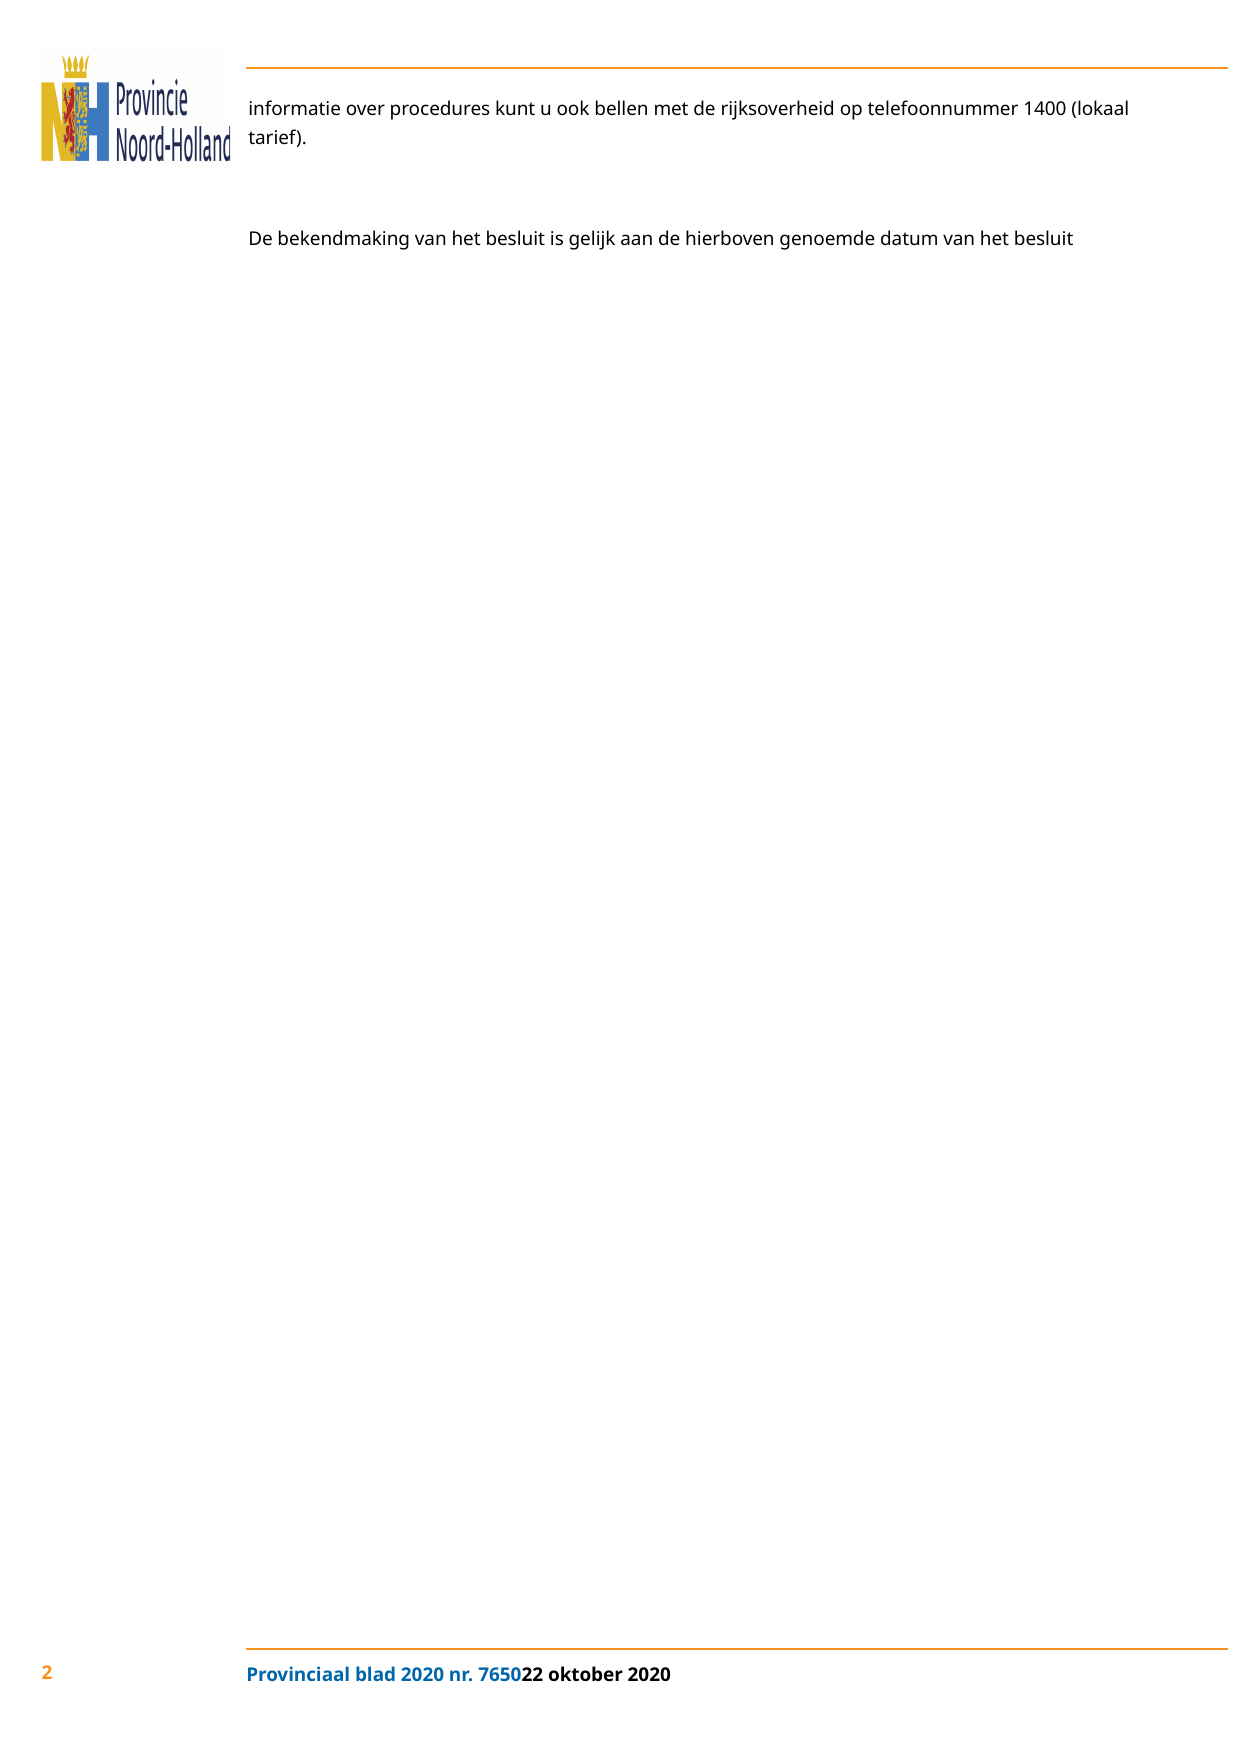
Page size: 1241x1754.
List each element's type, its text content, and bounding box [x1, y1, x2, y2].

text informatie over procedures kunt u ook bellen met de rijksoverheid op telefoonnummer 1400 (lokaal tarief). [248, 95, 1152, 150]
picture [41, 47, 231, 172]
text De bekendmaking van het besluit is gelijk aan de hierboven genoemde datum van het besluit [248, 225, 1152, 251]
